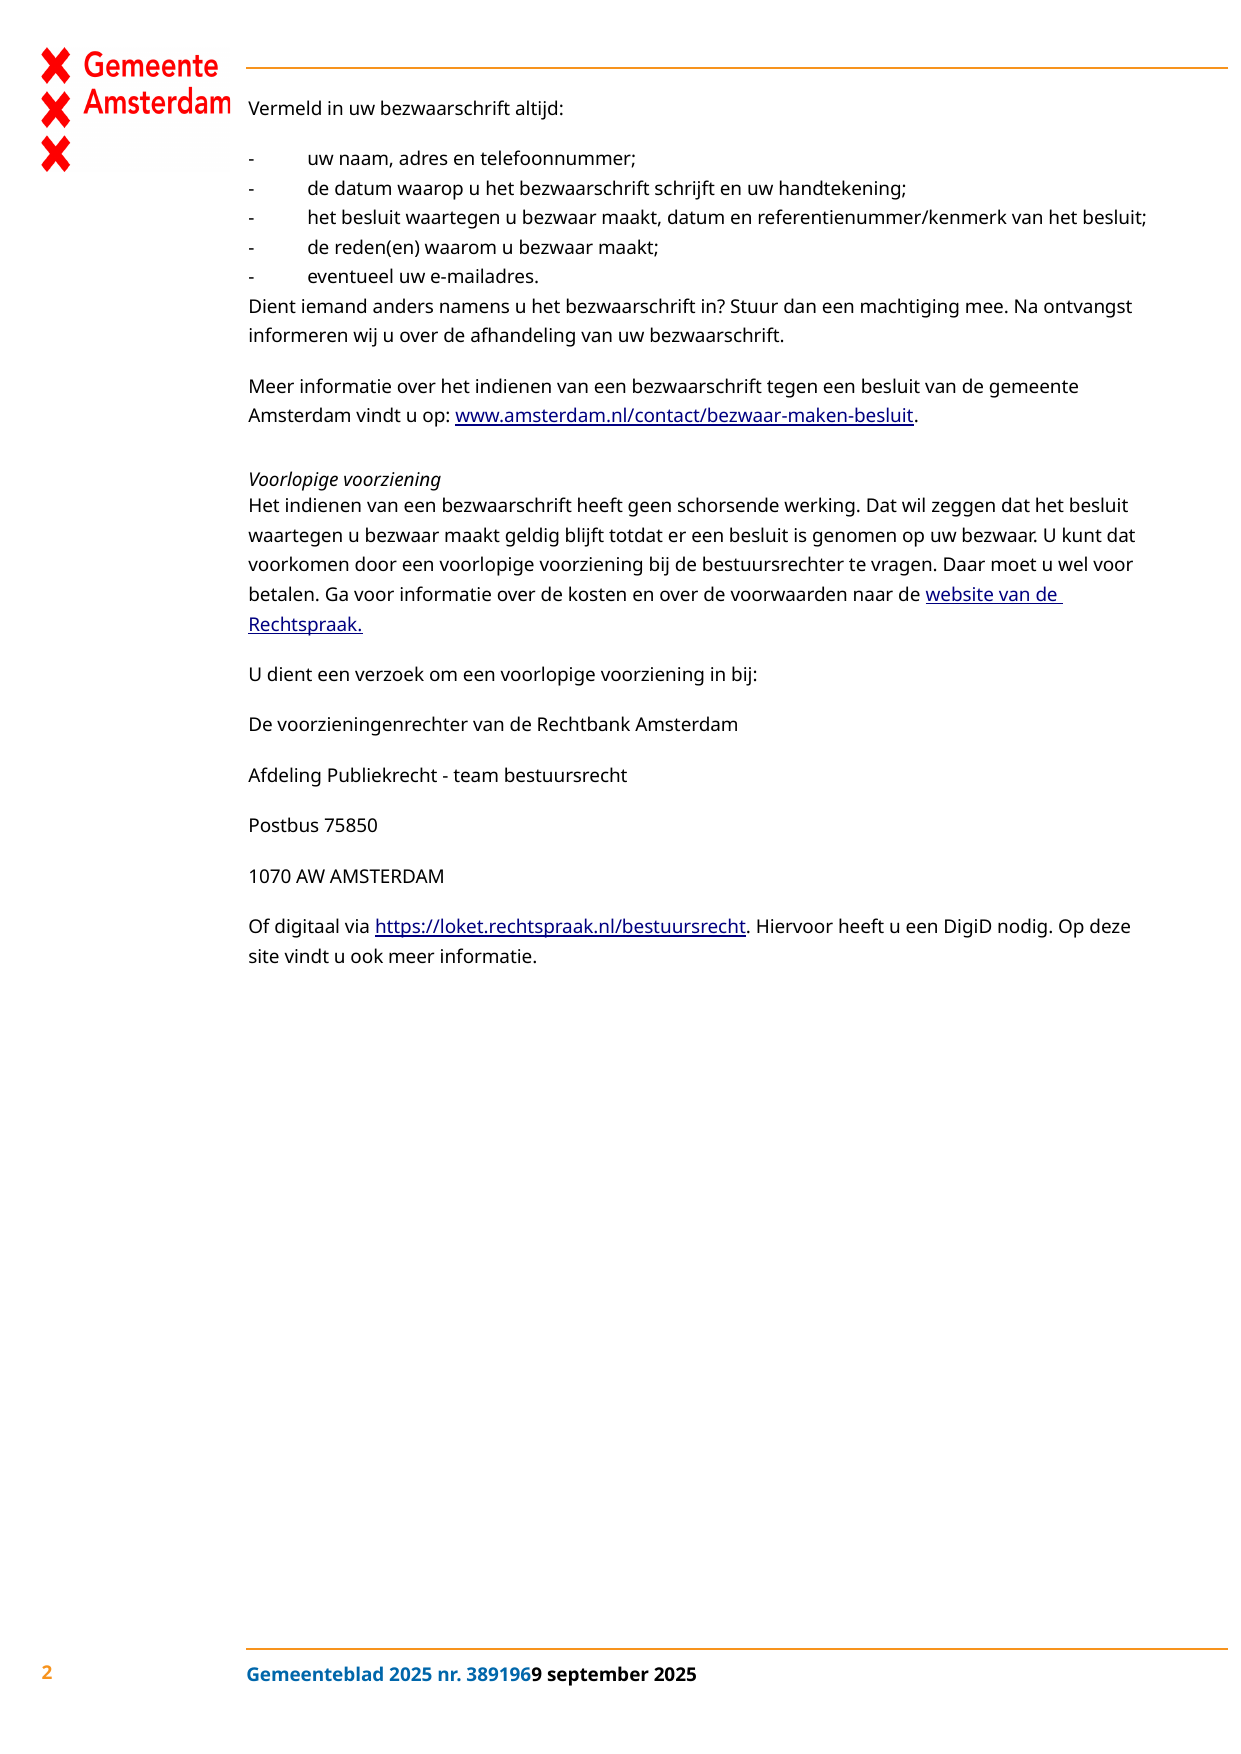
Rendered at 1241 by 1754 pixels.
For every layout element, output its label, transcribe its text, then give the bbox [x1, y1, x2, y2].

list eventueel uw e-mailadres. [248, 263, 1152, 289]
list het besluit waartegen u bezwaar maakt, datum en referentienummer/kenmerk van het besluit; [248, 204, 1152, 230]
text Voorlopige voorziening [248, 467, 1152, 492]
text U dient een verzoek om een voorlopige voorziening in bij: [248, 661, 1152, 687]
text Postbus 75850 [248, 812, 1152, 838]
list de reden(en) waarom u bezwaar maakt; [248, 234, 1152, 260]
text Vermeld in uw bezwaarschrift altijd: [248, 95, 1152, 121]
list de datum waarop u het bezwaarschrift schrijft en uw handtekening; [248, 175, 1152, 201]
list uw naam, adres en telefoonnummer; [248, 145, 1152, 171]
text Meer informatie over het indienen van een bezwaarschrift tegen een besluit van de gemeente Amsterdam vindt u op: www.amsterdam.nl/contact/bezwaar-maken-besluit. [248, 373, 1152, 428]
text 1070 AW AMSTERDAM [248, 863, 1152, 888]
text Dient iemand anders namens u het bezwaarschrift in? Stuur dan een machtiging mee. Na ontvangst informeren wij u over de afhandeling van uw bezwaarschrift. [248, 293, 1152, 348]
text De voorzieningenrechter van de Rechtbank Amsterdam [248, 712, 1152, 737]
text Of digitaal via https://loket.rechtspraak.nl/bestuursrecht. Hiervoor heeft u een DigiD nodig. Op deze site vindt u ook meer informatie. [248, 913, 1152, 968]
text Het indienen van een bezwaarschrift heeft geen schorsende werking. Dat wil zeggen dat het besluit waartegen u bezwaar maakt geldig blijft totdat er een besluit is genomen op uw bezwaar. U kunt dat voorkomen door een voorlopige voorziening bij de bestuursrechter te vragen. Daar moet u wel voor betalen. Ga voor informatie over de kosten en over de voorwaarden naar de website van de Rechtspraak. [248, 492, 1152, 636]
text Afdeling Publiekrecht - team bestuursrecht [248, 762, 1152, 788]
picture [41, 47, 231, 172]
